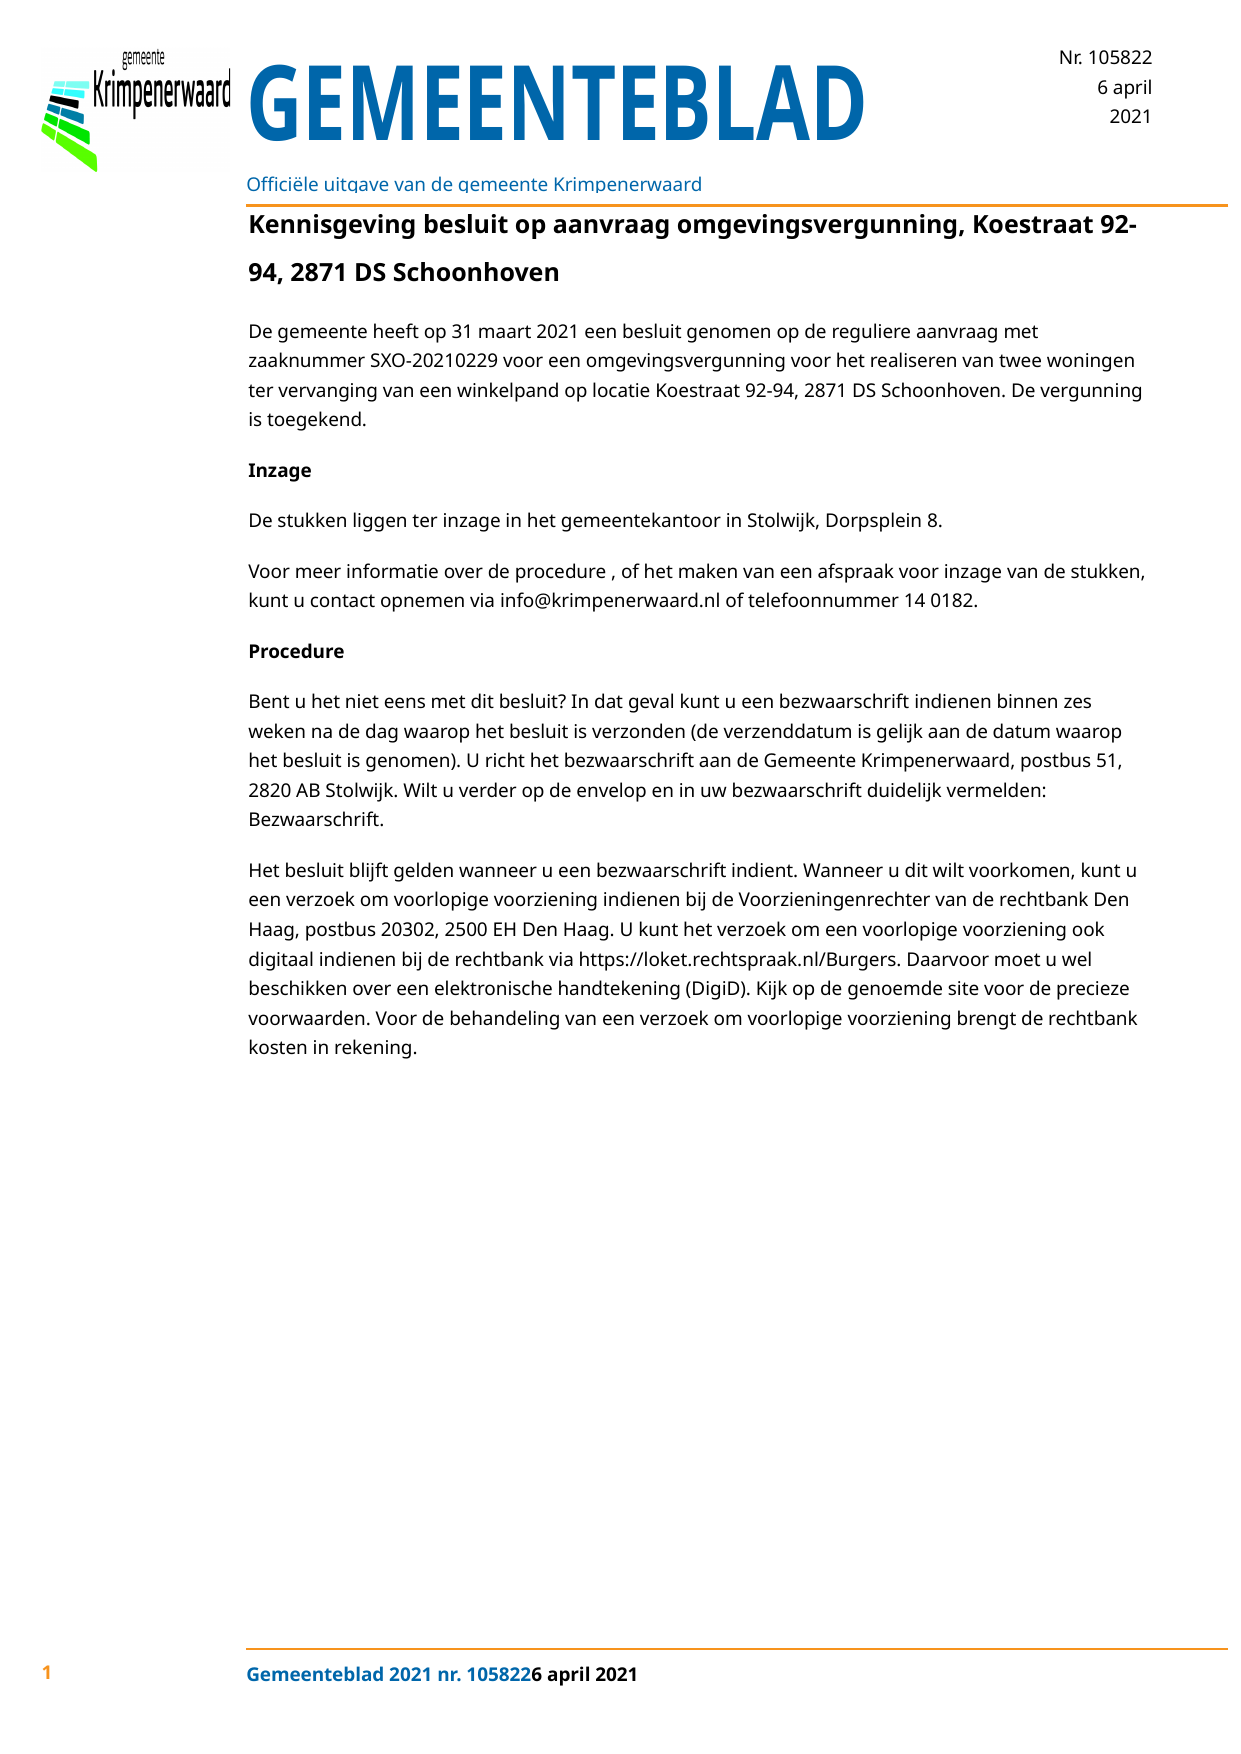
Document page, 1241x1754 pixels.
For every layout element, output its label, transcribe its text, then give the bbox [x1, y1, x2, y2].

picture [41, 47, 231, 172]
text Kennisgeving besluit op aanvraag omgevingsvergunning, Koestraat 92-94, 2871 DS Schoonhoven [248, 207, 1152, 288]
text Het besluit blijft gelden wanneer u een bezwaarschrift indient. Wanneer u dit wilt voorkomen, kunt u een verzoek om voorlopige voorziening indienen bij de Voorzieningenrechter van de rechtbank Den Haag, postbus 20302, 2500 EH Den Haag. U kunt het verzoek om een voorlopige voorziening ook digitaal indienen bij de rechtbank via https://loket.rechtspraak.nl/Burgers. Daarvoor moet u wel beschikken over een elektronische handtekening (DigiD). Kijk op de genoemde site voor de precieze voorwaarden. Voor de behandeling van een verzoek om voorlopige voorziening brengt de rechtbank kosten in rekening. [248, 857, 1152, 1060]
text Bent u het niet eens met dit besluit? In dat geval kunt u een bezwaarschrift indienen binnen zes weken na de dag waarop het besluit is verzonden (de verzenddatum is gelijk aan de datum waarop het besluit is genomen). U richt het bezwaarschrift aan de Gemeente Krimpenerwaard, postbus 51, 2820 AB Stolwijk. Wilt u verder op de envelop en in uw bezwaarschrift duidelijk vermelden: Bezwaarschrift. [248, 688, 1152, 832]
text Inzage [248, 457, 1152, 483]
text Procedure [248, 638, 1152, 664]
text Voor meer informatie over de procedure , of het maken van een afspraak voor inzage van de stukken, kunt u contact opnemen via info@krimpenerwaard.nl of telefoonnummer 14 0182. [248, 558, 1152, 613]
text De stukken liggen ter inzage in het gemeentekantoor in Stolwijk, Dorpsplein 8. [248, 507, 1152, 533]
text De gemeente heeft op 31 maart 2021 een besluit genomen op de reguliere aanvraag met zaaknummer SXO-20210229 voor een omgevingsvergunning voor het realiseren van twee woningen ter vervanging van een winkelpand op locatie Koestraat 92-94, 2871 DS Schoonhoven. De vergunning is toegekend. [248, 318, 1152, 432]
